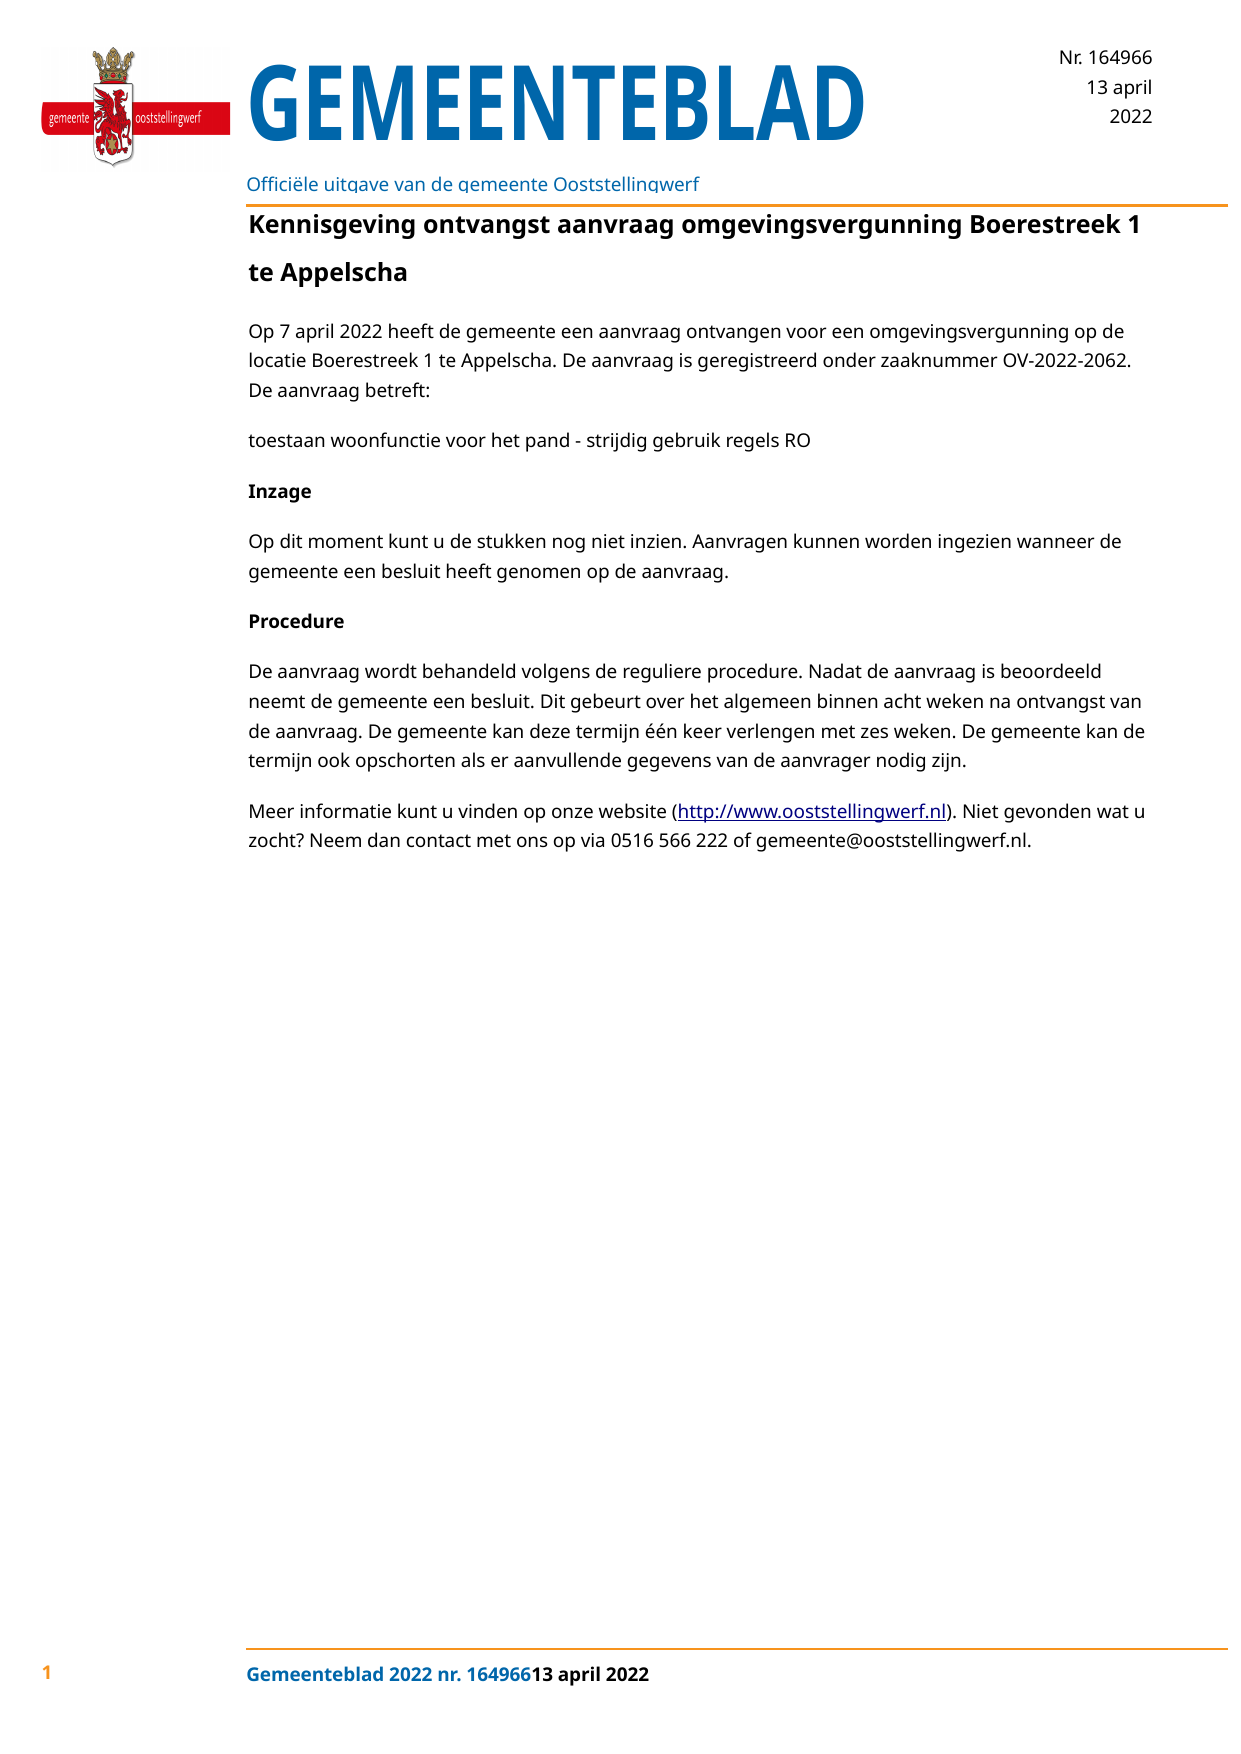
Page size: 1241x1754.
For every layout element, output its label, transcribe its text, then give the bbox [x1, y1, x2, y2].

text Kennisgeving ontvangst aanvraag omgevingsvergunning Boerestreek 1 te Appelscha [248, 207, 1152, 288]
picture [41, 47, 231, 172]
text De aanvraag wordt behandeld volgens de reguliere procedure. Nadat de aanvraag is beoordeeld neemt de gemeente een besluit. Dit gebeurt over het algemeen binnen acht weken na ontvangst van de aanvraag. De gemeente kan deze termijn één keer verlengen met zes weken. De gemeente kan de termijn ook opschorten als er aanvullende gegevens van de aanvrager nodig zijn. [248, 659, 1152, 773]
text Inzage [248, 478, 1152, 504]
text Op dit moment kunt u de stukken nog niet inzien. Aanvragen kunnen worden ingezien wanneer de gemeente een besluit heeft genomen op de aanvraag. [248, 528, 1152, 584]
text Op 7 april 2022 heeft de gemeente een aanvraag ontvangen voor een omgevingsvergunning op de locatie Boerestreek 1 te Appelscha. De aanvraag is geregistreerd onder zaaknummer OV-2022-2062. De aanvraag betreft: [248, 318, 1152, 403]
text Meer informatie kunt u vinden op onze website (http://www.ooststellingwerf.nl). Niet gevonden wat u zocht? Neem dan contact met ons op via 0516 566 222 of gemeente@ooststellingwerf.nl. [248, 798, 1152, 853]
text Procedure [248, 608, 1152, 634]
text toestaan woonfunctie voor het pand - strijdig gebruik regels RO [248, 427, 1152, 453]
